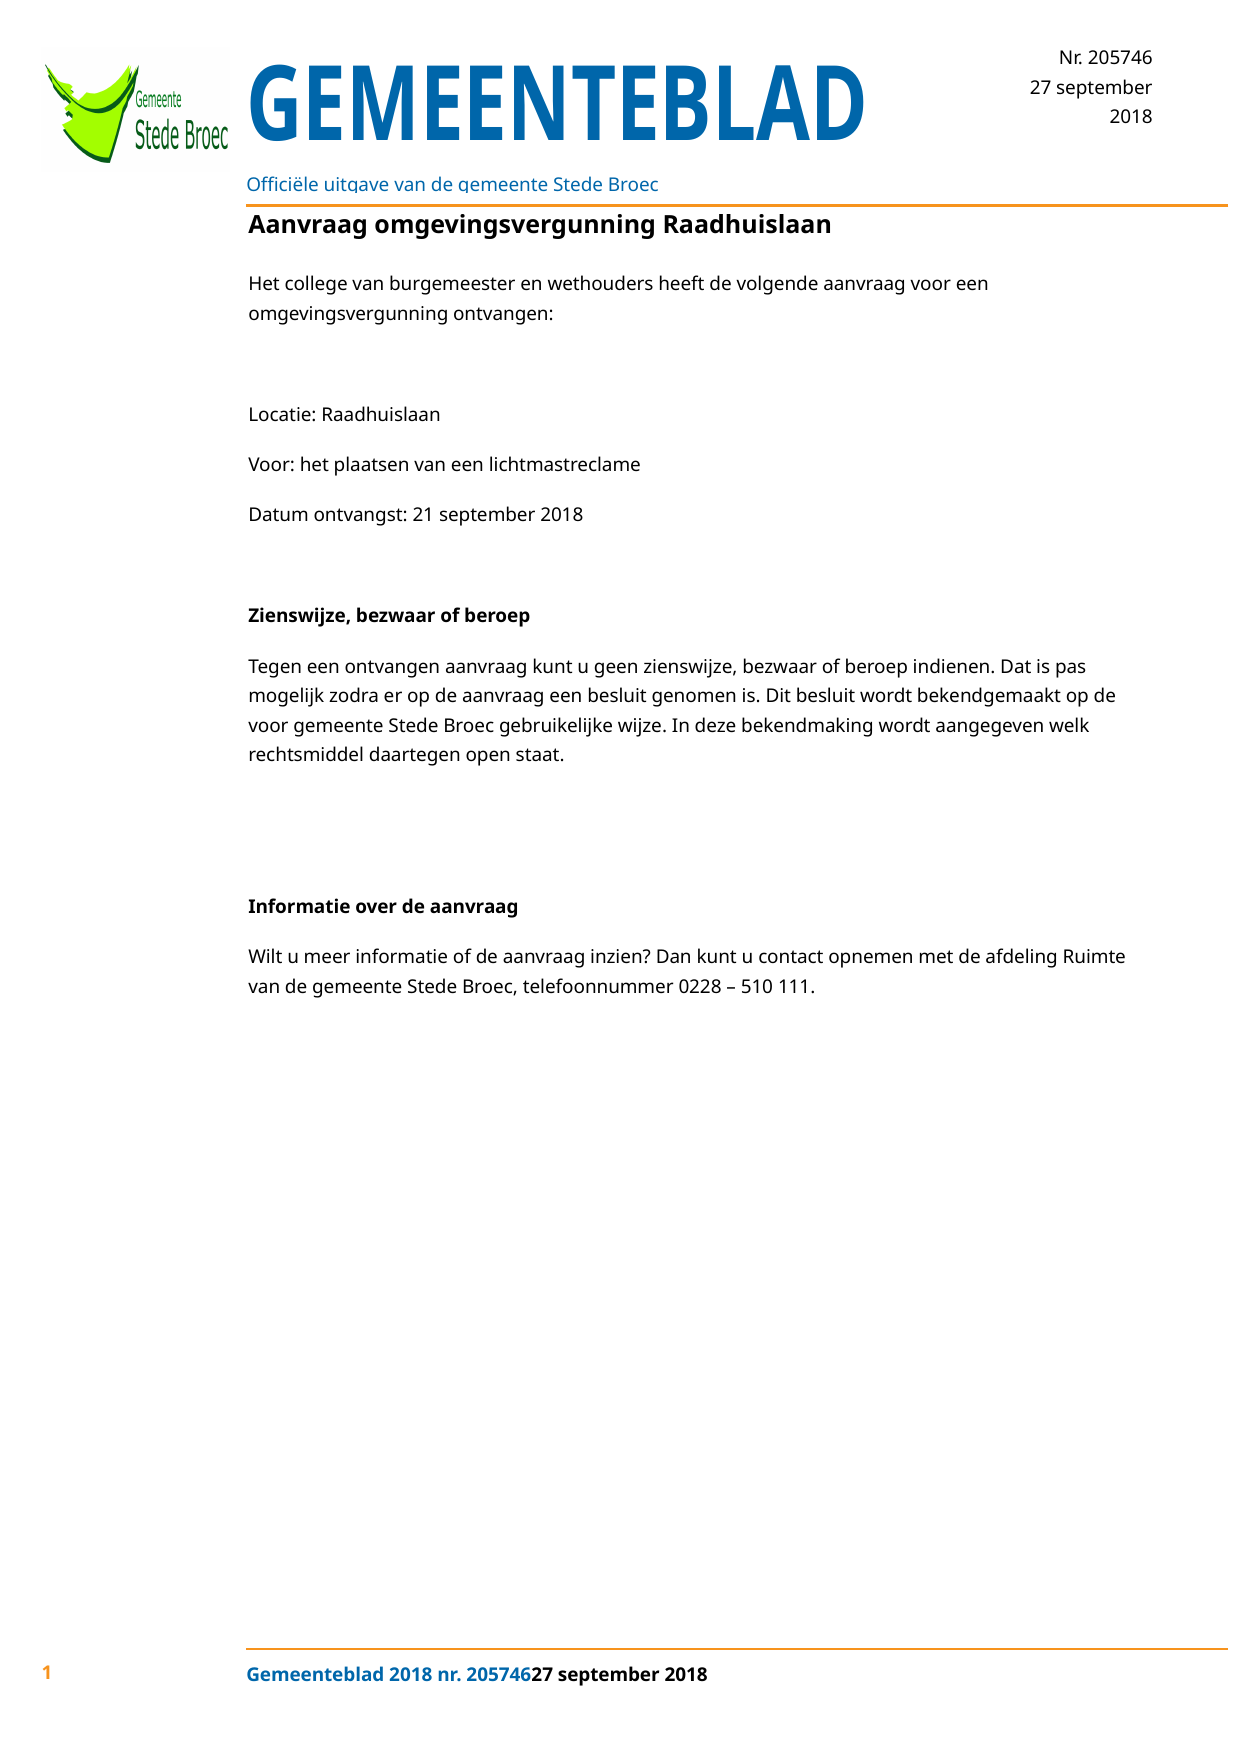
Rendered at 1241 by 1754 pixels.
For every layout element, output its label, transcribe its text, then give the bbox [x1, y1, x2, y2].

text Aanvraag omgevingsvergunning Raadhuislaan [248, 207, 1152, 241]
text Zienswijze, bezwaar of beroep [248, 602, 1152, 628]
text Wilt u meer informatie of de aanvraag inzien? Dan kunt u contact opnemen met de afdeling Ruimte van de gemeente Stede Broec, telefoonnummer 0228 – 510 111. [248, 943, 1152, 998]
text Locatie: Raadhuislaan [248, 401, 1152, 426]
text Informatie over de aanvraag [248, 893, 1152, 918]
text Datum ontvangst: 21 september 2018 [248, 502, 1152, 527]
text Het college van burgemeester en wethouders heeft de volgende aanvraag voor een omgevingsvergunning ontvangen: [248, 270, 1152, 326]
text Tegen een ontvangen aanvraag kunt u geen zienswijze, bezwaar of beroep indienen. Dat is pas mogelijk zodra er op de aanvraag een besluit genomen is. Dit besluit wordt bekendgemaakt op de voor gemeente Stede Broec gebruikelijke wijze. In deze bekendmaking wordt aangegeven welk rechtsmiddel daartegen open staat. [248, 653, 1152, 767]
text Voor: het plaatsen van een lichtmastreclame [248, 451, 1152, 477]
picture [41, 47, 231, 172]
